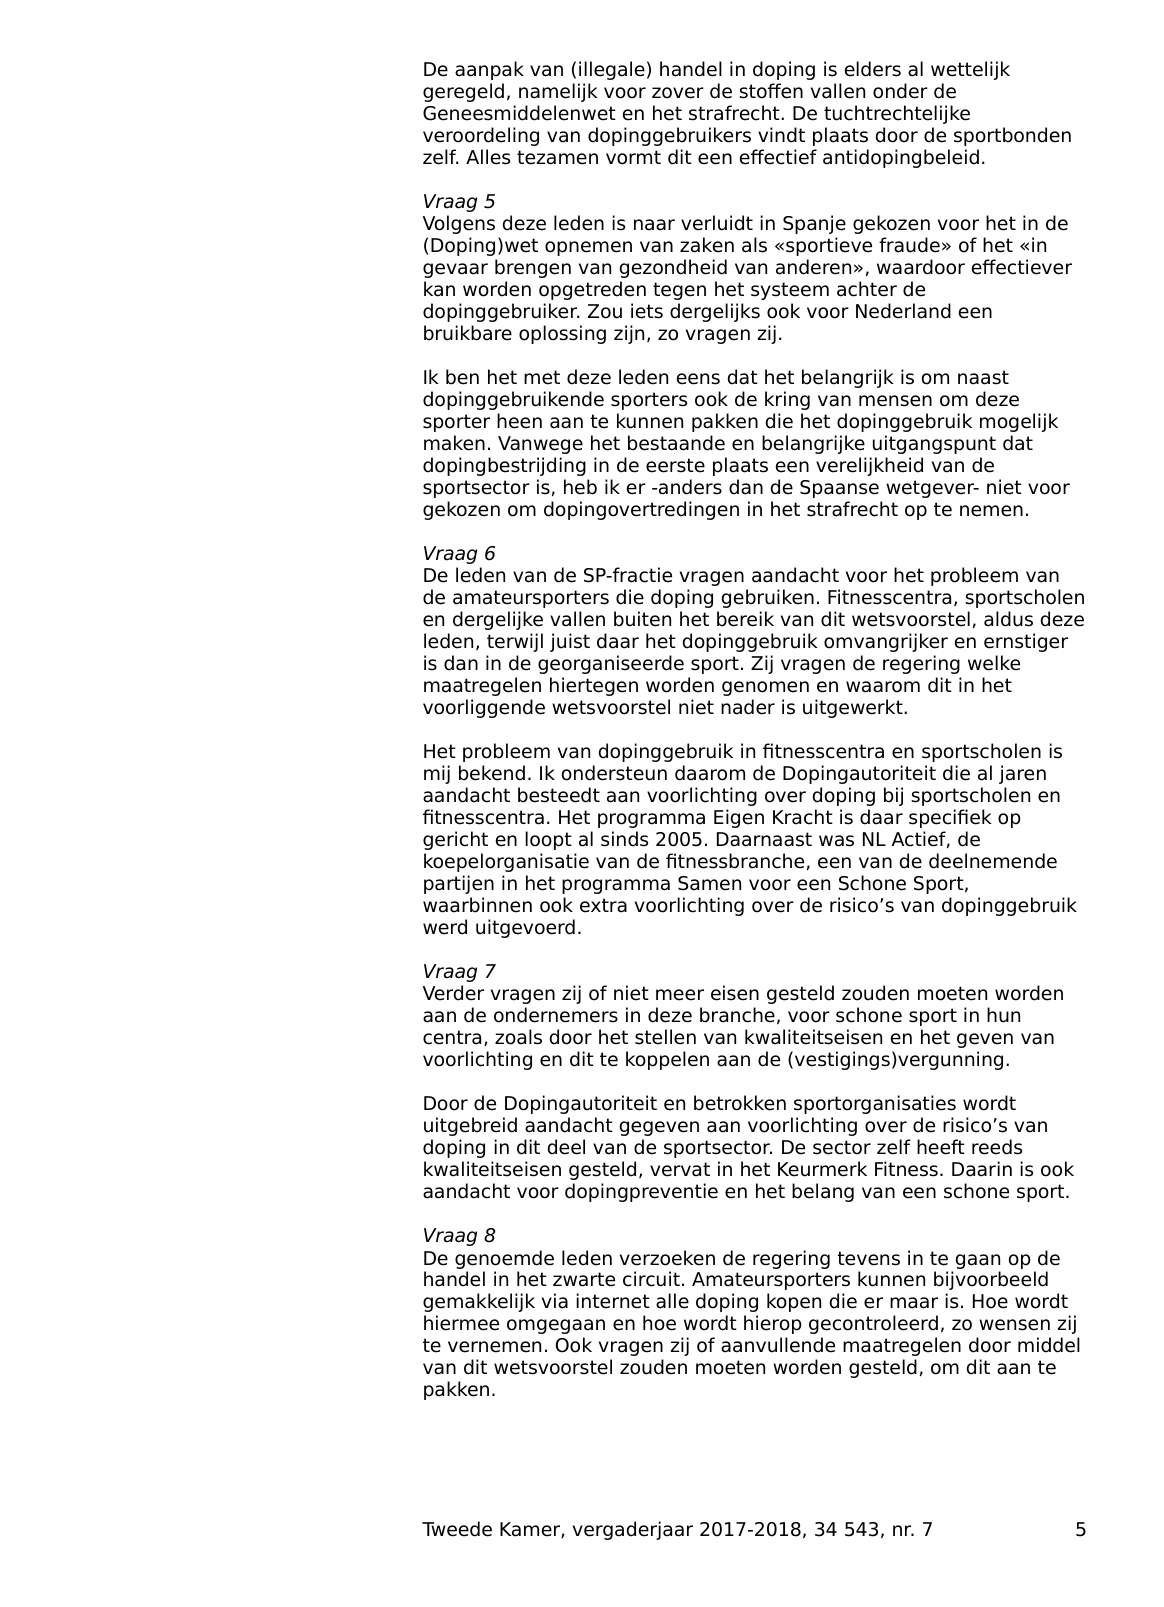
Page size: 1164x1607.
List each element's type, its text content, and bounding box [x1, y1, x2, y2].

text Volgens deze leden is naar verluidt in Spanje gekozen voor het in de (Doping)wet opnemen van zaken als «sportieve fraude» of het «in gevaar brengen van gezondheid van anderen», waardoor effectiever kan worden opgetreden tegen het systeem achter de dopinggebruiker. Zou iets dergelijks ook voor Nederland een bruikbare oplossing zijn, zo vragen zij. [422, 213, 1087, 345]
text Door de Dopingautoriteit en betrokken sportorganisaties wordt uitgebreid aandacht gegeven aan voorlichting over de risico’s van doping in dit deel van de sportsector. De sector zelf heeft reeds kwaliteitseisen gesteld, vervat in het Keurmerk Fitness. Daarin is ook aandacht voor dopingpreventie en het belang van een schone sport. [422, 1093, 1087, 1203]
text Vraag 5 [422, 191, 1087, 213]
text Ik ben het met deze leden eens dat het belangrijk is om naast dopinggebruikende sporters ook de kring van mensen om deze sporter heen aan te kunnen pakken die het dopinggebruik mogelijk maken. Vanwege het bestaande en belangrijke uitgangspunt dat dopingbestrijding in de eerste plaats een verelijkheid van de sportsector is, heb ik er -anders dan de Spaanse wetgever- niet voor gekozen om dopingovertredingen in het strafrecht op te nemen. [422, 367, 1087, 521]
text De genoemde leden verzoeken de regering tevens in te gaan op de handel in het zwarte circuit. Amateursporters kunnen bijvoorbeeld gemakkelijk via internet alle doping kopen die er maar is. Hoe wordt hiermee omgegaan en hoe wordt hierop gecontroleerd, zo wensen zij te vernemen. Ook vragen zij of aanvullende maatregelen door middel van dit wetsvoorstel zouden moeten worden gesteld, om dit aan te pakken. [422, 1247, 1087, 1401]
text Vraag 6 [422, 543, 1087, 565]
text De leden van de SP-fractie vragen aandacht voor het probleem van de amateursporters die doping gebruiken. Fitnesscentra, sportscholen en dergelijke vallen buiten het bereik van dit wetsvoorstel, aldus deze leden, terwijl juist daar het dopinggebruik omvangrijker en ernstiger is dan in de georganiseerde sport. Zij vragen de regering welke maatregelen hiertegen worden genomen en waarom dit in het voorliggende wetsvoorstel niet nader is uitgewerkt. [422, 565, 1087, 719]
text Het probleem van dopinggebruik in fitnesscentra en sportscholen is mij bekend. Ik ondersteun daarom de Dopingautoriteit die al jaren aandacht besteedt aan voorlichting over doping bij sportscholen en fitnesscentra. Het programma Eigen Kracht is daar specifiek op gericht en loopt al sinds 2005. Daarnaast was NL Actief, de koepelorganisatie van de fitnessbranche, een van de deelnemende partijen in het programma Samen voor een Schone Sport, waarbinnen ook extra voorlichting over de risico’s van dopinggebruik werd uitgevoerd. [422, 741, 1087, 939]
text Verder vragen zij of niet meer eisen gesteld zouden moeten worden aan de ondernemers in deze branche, voor schone sport in hun centra, zoals door het stellen van kwaliteitseisen en het geven van voorlichting en dit te koppelen aan de (vestigings)vergunning. [422, 983, 1087, 1071]
text De aanpak van (illegale) handel in doping is elders al wettelijk geregeld, namelijk voor zover de stoffen vallen onder de Geneesmiddelenwet en het strafrecht. De tuchtrechtelijke veroordeling van dopinggebruikers vindt plaats door de sportbonden zelf. Alles tezamen vormt dit een effectief antidopingbeleid. [422, 59, 1087, 169]
text Vraag 8 [422, 1225, 1087, 1247]
text Vraag 7 [422, 961, 1087, 983]
